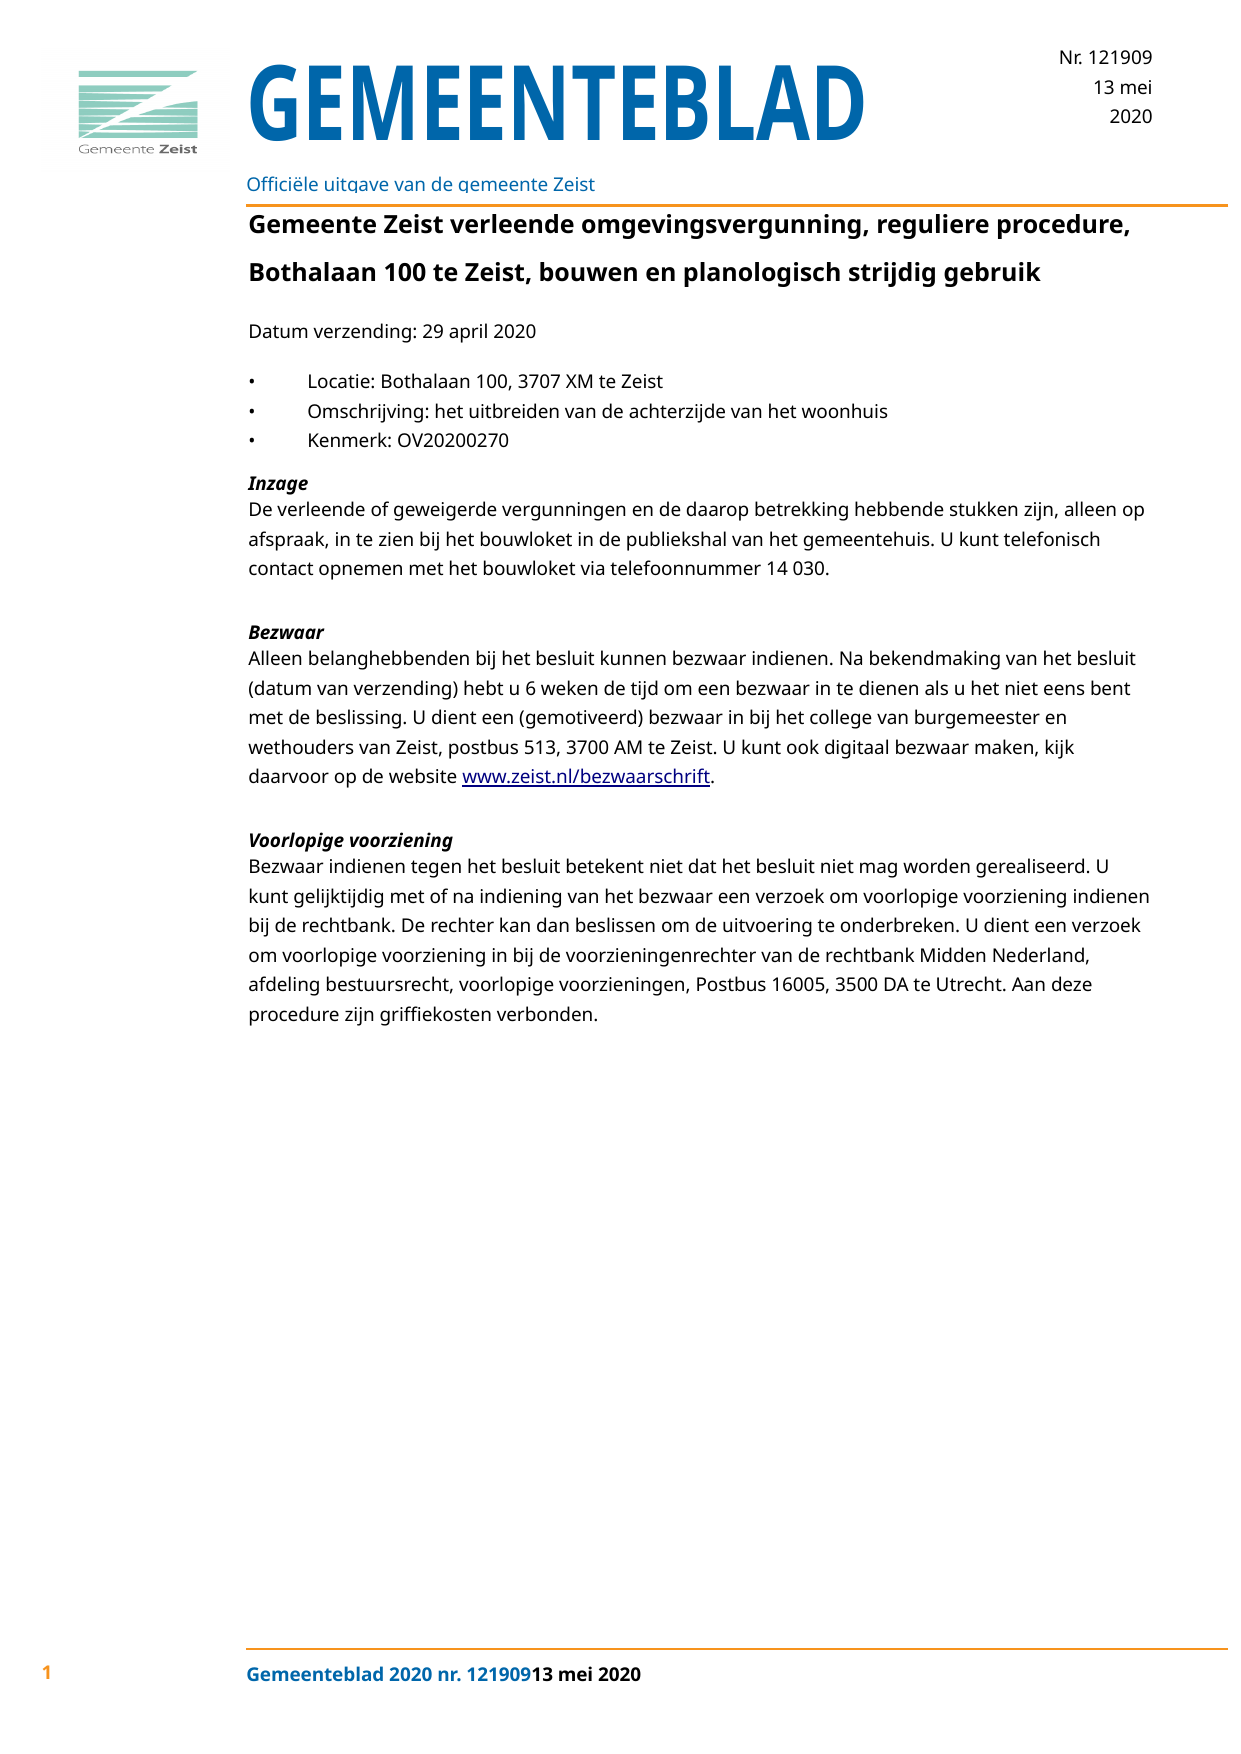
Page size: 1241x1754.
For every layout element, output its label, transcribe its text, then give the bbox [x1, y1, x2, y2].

text Alleen belanghebbenden bij het besluit kunnen bezwaar indienen. Na bekendmaking van het besluit (datum van verzending) hebt u 6 weken de tijd om een bezwaar in te dienen als u het niet eens bent met de beslissing. U dient een (gemotiveerd) bezwaar in bij het college van burgemeester en wethouders van Zeist, postbus 513, 3700 AM te Zeist. U kunt ook digitaal bezwaar maken, kijk daarvoor op de website www.zeist.nl/bezwaarschrift. [248, 645, 1152, 789]
text Gemeente Zeist verleende omgevingsvergunning, reguliere procedure, Bothalaan 100 te Zeist, bouwen en planologisch strijdig gebruik [248, 207, 1152, 288]
list Kenmerk: OV20200270 [248, 427, 1152, 453]
list Omschrijving: het uitbreiden van de achterzijde van het woonhuis [248, 398, 1152, 424]
text Bezwaar [248, 619, 1152, 645]
list Locatie: Bothalaan 100, 3707 XM te Zeist [248, 368, 1152, 394]
text De verleende of geweigerde vergunningen en de daarop betrekking hebbende stukken zijn, alleen op afspraak, in te zien bij het bouwloket in de publiekshal van het gemeentehuis. U kunt telefonisch contact opnemen met het bouwloket via telefoonnummer 14 030. [248, 496, 1152, 581]
text Voorlopige voorziening [248, 827, 1152, 853]
text Bezwaar indienen tegen het besluit betekent niet dat het besluit niet mag worden gerealiseerd. U kunt gelijktijdig met of na indiening van het bezwaar een verzoek om voorlopige voorziening indienen bij de rechtbank. De rechter kan dan beslissen om de uitvoering te onderbreken. U dient een verzoek om voorlopige voorziening in bij de voorzieningenrechter van de rechtbank Midden Nederland, afdeling bestuursrecht, voorlopige voorzieningen, Postbus 16005, 3500 DA te Utrecht. Aan deze procedure zijn griffiekosten verbonden. [248, 853, 1152, 1027]
picture [41, 47, 231, 172]
text Inzage [248, 471, 1152, 496]
text Datum verzending: 29 april 2020 [248, 318, 1152, 344]
